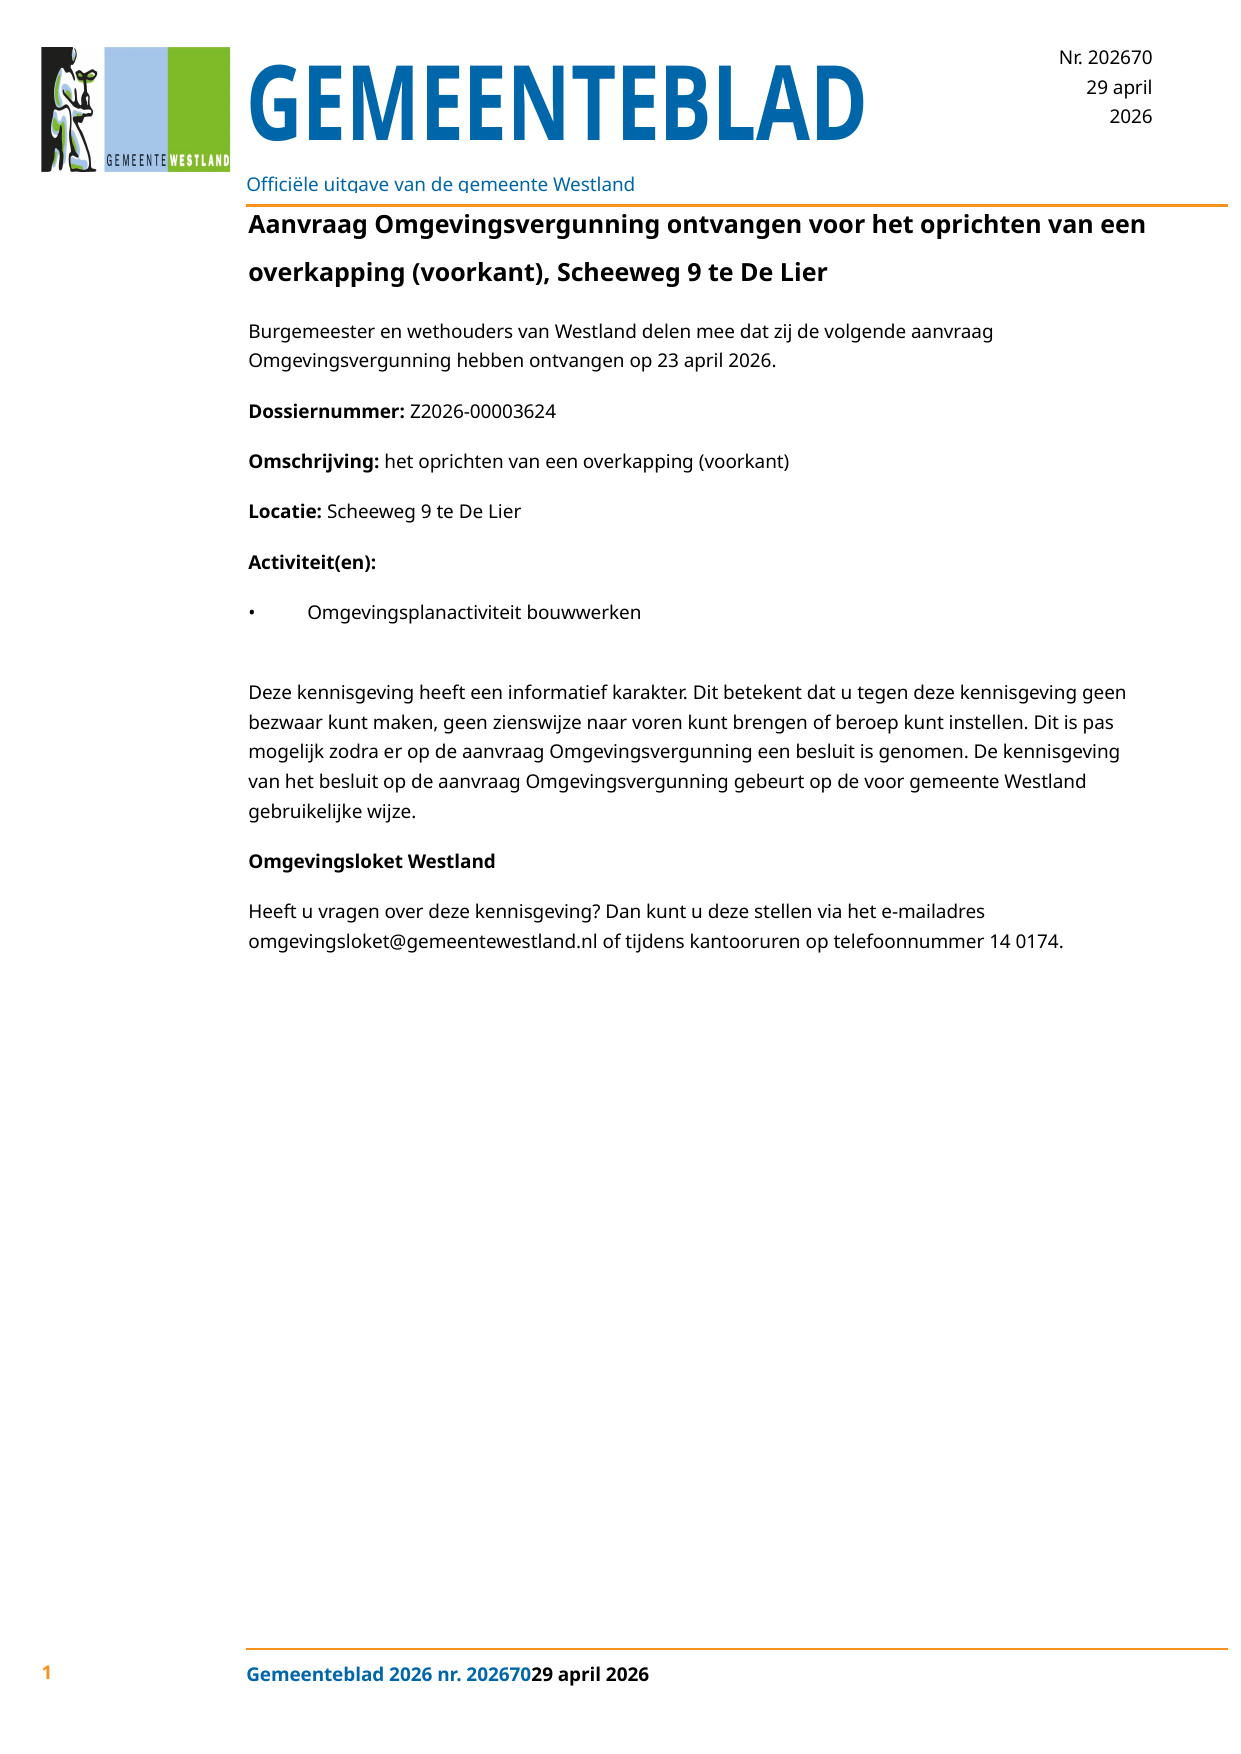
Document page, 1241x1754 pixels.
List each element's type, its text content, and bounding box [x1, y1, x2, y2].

text Burgemeester en wethouders van Westland delen mee dat zij de volgende aanvraag Omgevingsvergunning hebben ontvangen op 23 april 2026. [248, 318, 1152, 373]
text Deze kennisgeving heeft een informatief karakter. Dit betekent dat u tegen deze kennisgeving geen bezwaar kunt maken, geen zienswijze naar voren kunt brengen of beroep kunt instellen. Dit is pas mogelijk zodra er op de aanvraag Omgevingsvergunning een besluit is genomen. De kennisgeving van het besluit op de aanvraag Omgevingsvergunning gebeurt op de voor gemeente Westland gebruikelijke wijze. [248, 679, 1152, 824]
text Dossiernummer: Z2026-00003624 [248, 398, 1152, 424]
text Omschrijving: het oprichten van een overkapping (voorkant) [248, 448, 1152, 474]
text Activiteit(en): [248, 549, 1152, 575]
list Omgevingsplanactiviteit bouwwerken [248, 599, 1152, 625]
text Locatie: Scheeweg 9 te De Lier [248, 499, 1152, 524]
text Heeft u vragen over deze kennisgeving? Dan kunt u deze stellen via het e-mailadres omgevingsloket@gemeentewestland.nl of tijdens kantooruren op telefoonnummer 14 0174. [248, 899, 1152, 954]
picture [41, 47, 231, 172]
text Aanvraag Omgevingsvergunning ontvangen voor het oprichten van een overkapping (voorkant), Scheeweg 9 te De Lier [248, 207, 1152, 288]
text Omgevingsloket Westland [248, 848, 1152, 874]
